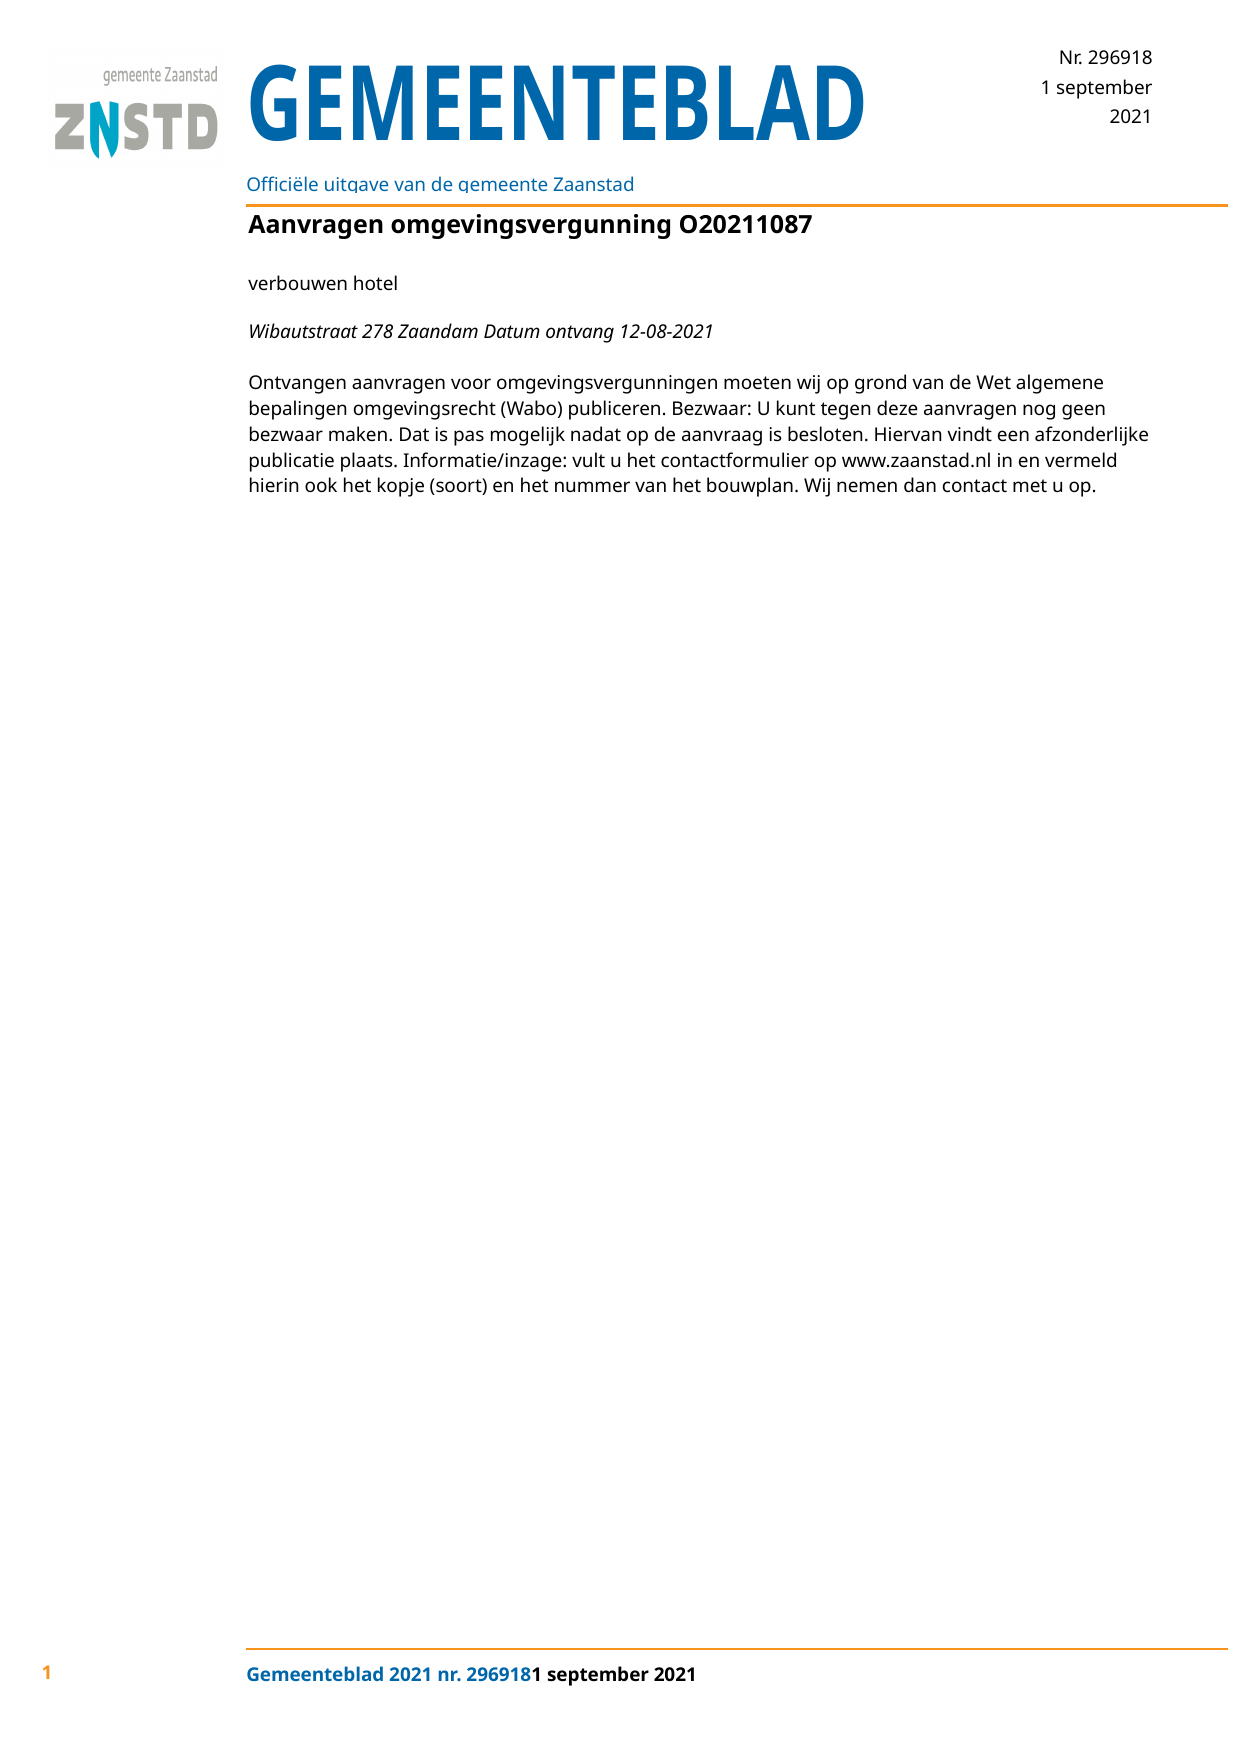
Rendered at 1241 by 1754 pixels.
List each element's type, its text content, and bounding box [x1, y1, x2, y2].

picture [41, 47, 231, 172]
text Aanvragen omgevingsvergunning O20211087 [248, 207, 1152, 241]
text verbouwen hotel [248, 270, 1152, 296]
text Wibautstraat 278 Zaandam Datum ontvang 12-08-2021 [248, 318, 1152, 344]
text Ontvangen aanvragen voor omgevingsvergunningen moeten wij op grond van de Wet algemene bepalingen omgevingsrecht (Wabo) publiceren. Bezwaar: U kunt tegen deze aanvragen nog geen bezwaar maken. Dat is pas mogelijk nadat op de aanvraag is besloten. Hiervan vindt een afzonderlijke publicatie plaats. Informatie/inzage: vult u het contactformulier op www.zaanstad.nl in en vermeld hierin ook het kopje (soort) en het nummer van het bouwplan. Wij nemen dan contact met u op. [248, 369, 1152, 498]
